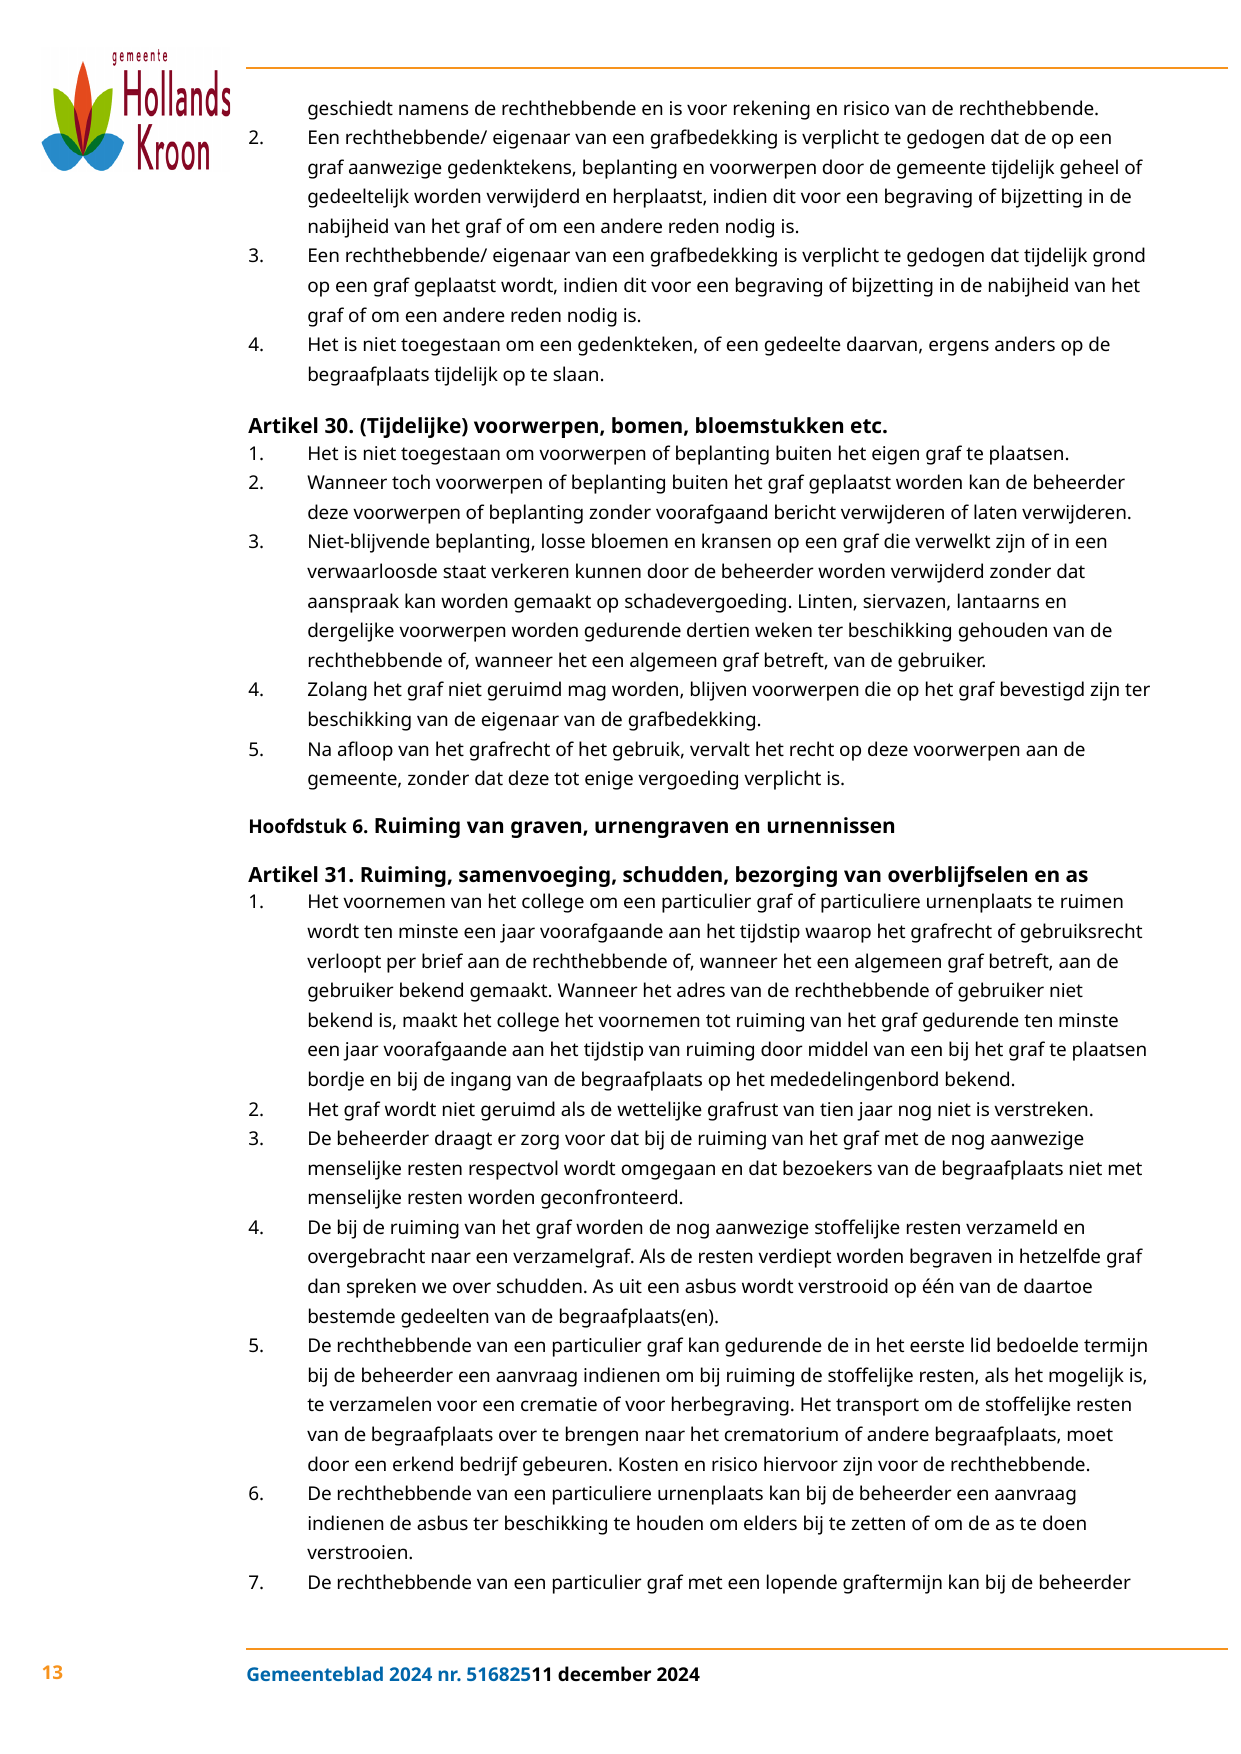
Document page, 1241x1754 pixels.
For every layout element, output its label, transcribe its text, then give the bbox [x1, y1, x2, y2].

text Artikel 31. Ruiming, samenvoeging, schudden, bezorging van overblijfselen en as [248, 860, 1152, 889]
list Een rechthebbende/ eigenaar van een grafbedekking is verplicht te gedogen dat tijdelijk grond op een graf geplaatst wordt, indien dit voor een begraving of bijzetting in de nabijheid van het graf of om een andere reden nodig is. [248, 243, 1152, 328]
list Een rechthebbende/ eigenaar van een grafbedekking is verplicht te gedogen dat de op een graf aanwezige gedenktekens, beplanting en voorwerpen door de gemeente tijdelijk geheel of gedeeltelijk worden verwijderd en herplaatst, indien dit voor een begraving of bijzetting in de nabijheid van het graf of om een andere reden nodig is. [248, 124, 1152, 239]
list Het graf wordt niet geruimd als de wettelijke grafrust van tien jaar nog niet is verstreken. [248, 1096, 1152, 1121]
list De beheerder draagt er zorg voor dat bij de ruiming van het graf met de nog aanwezige menselijke resten respectvol wordt omgegaan en dat bezoekers van de begraafplaats niet met menselijke resten worden geconfronteerd. [248, 1125, 1152, 1210]
list De bij de ruiming van het graf worden de nog aanwezige stoffelijke resten verzameld en overgebracht naar een verzamelgraf. Als de resten verdiept worden begraven in hetzelfde graf dan spreken we over schudden. As uit een asbus wordt verstrooid op één van de daartoe bestemde gedeelten van de begraafplaats(en). [248, 1214, 1152, 1328]
list De rechthebbende van een particulier graf met een lopende graftermijn kan bij de beheerder [248, 1569, 1152, 1595]
list Het is niet toegestaan om een gedenkteken, of een gedeelte daarvan, ergens anders op de begraafplaats tijdelijk op te slaan. [248, 331, 1152, 387]
list Het is niet toegestaan om voorwerpen of beplanting buiten het eigen graf te plaatsen. [248, 440, 1152, 466]
text Artikel 30. (Tijdelijke) voorwerpen, bomen, bloemstukken etc. [248, 411, 1152, 440]
list Niet-blijvende beplanting, losse bloemen en kransen op een graf die verwelkt zijn of in een verwaarloosde staat verkeren kunnen door de beheerder worden verwijderd zonder dat aanspraak kan worden gemaakt op schadevergoeding. Linten, siervazen, lantaarns en dergelijke voorwerpen worden gedurende dertien weken ter beschikking gehouden van de rechthebbende of, wanneer het een algemeen graf betreft, van de gebruiker. [248, 529, 1152, 673]
list Zolang het graf niet geruimd mag worden, blijven voorwerpen die op het graf bevestigd zijn ter beschikking van de eigenaar van de grafbedekking. [248, 677, 1152, 732]
text Hoofdstuk 6. Ruiming van graven, urnengraven en urnennissen [248, 811, 1152, 839]
picture [41, 47, 231, 172]
list geschiedt namens de rechthebbende en is voor rekening en risico van de rechthebbende. [248, 95, 1152, 121]
list De rechthebbende van een particulier graf kan gedurende de in het eerste lid bedoelde termijn bij de beheerder een aanvraag indienen om bij ruiming de stoffelijke resten, als het mogelijk is, te verzamelen voor een crematie of voor herbegraving. Het transport om de stoffelijke resten van de begraafplaats over te brengen naar het crematorium of andere begraafplaats, moet door een erkend bedrijf gebeuren. Kosten en risico hiervoor zijn voor de rechthebbende. [248, 1332, 1152, 1476]
list Het voornemen van het college om een particulier graf of particuliere urnenplaats te ruimen wordt ten minste een jaar voorafgaande aan het tijdstip waarop het grafrecht of gebruiksrecht verloopt per brief aan de rechthebbende of, wanneer het een algemeen graf betreft, aan de gebruiker bekend gemaakt. Wanneer het adres van de rechthebbende of gebruiker niet bekend is, maakt het college het voornemen tot ruiming van het graf gedurende ten minste een jaar voorafgaande aan het tijdstip van ruiming door middel van een bij het graf te plaatsen bordje en bij de ingang van de begraafplaats op het mededelingenbord bekend. [248, 889, 1152, 1092]
list Na afloop van het grafrecht of het gebruik, vervalt het recht op deze voorwerpen aan de gemeente, zonder dat deze tot enige vergoeding verplicht is. [248, 736, 1152, 791]
list De rechthebbende van een particuliere urnenplaats kan bij de beheerder een aanvraag indienen de asbus ter beschikking te houden om elders bij te zetten of om de as te doen verstrooien. [248, 1480, 1152, 1565]
list Wanneer toch voorwerpen of beplanting buiten het graf geplaatst worden kan de beheerder deze voorwerpen of beplanting zonder voorafgaand bericht verwijderen of laten verwijderen. [248, 469, 1152, 525]
